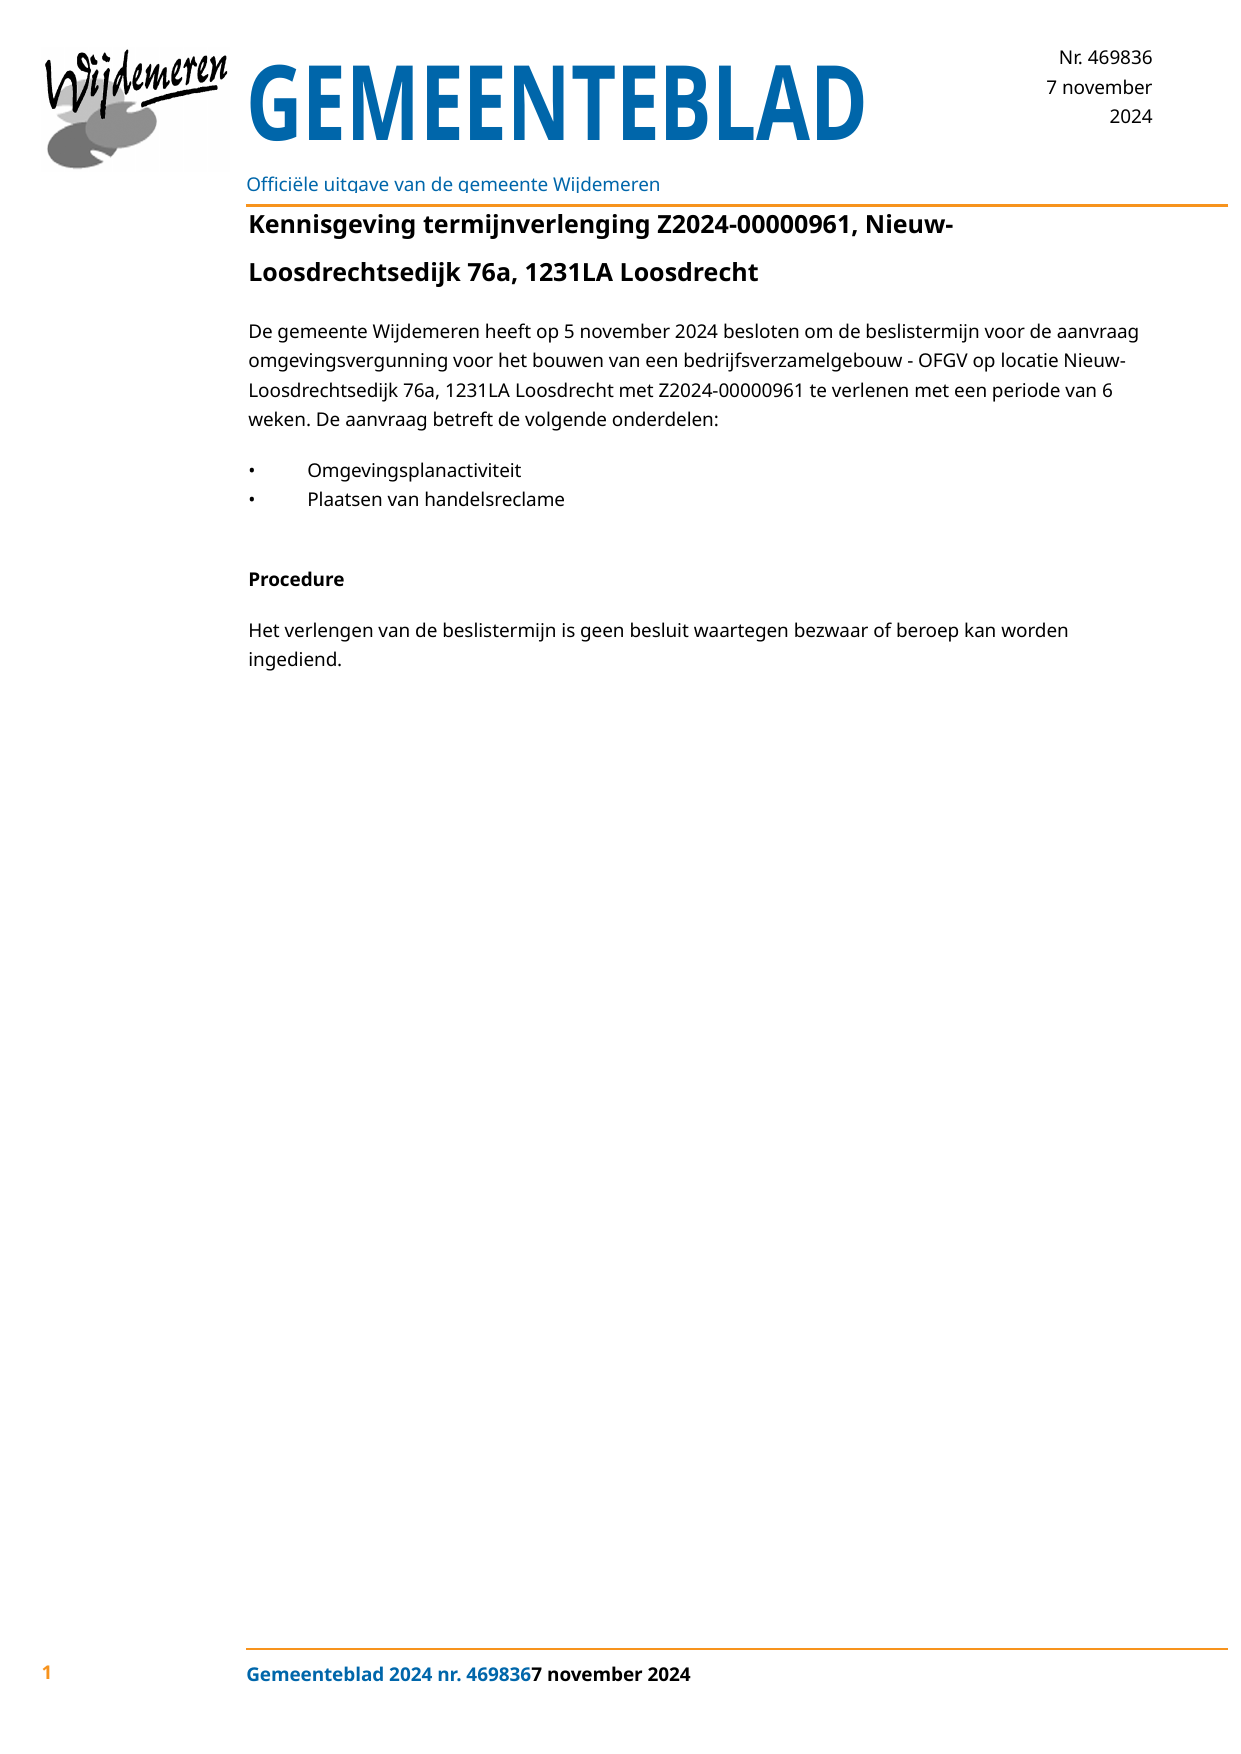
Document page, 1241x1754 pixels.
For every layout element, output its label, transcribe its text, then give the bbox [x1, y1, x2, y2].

list Plaatsen van handelsreclame [248, 487, 1152, 512]
text Het verlengen van de beslistermijn is geen besluit waartegen bezwaar of beroep kan worden ingediend. [248, 617, 1152, 672]
text Procedure [248, 567, 1152, 592]
text De gemeente Wijdemeren heeft op 5 november 2024 besloten om de beslistermijn voor de aanvraag omgevingsvergunning voor het bouwen van een bedrijfsverzamelgebouw - OFGV op locatie Nieuw-Loosdrechtsedijk 76a, 1231LA Loosdrecht met Z2024-00000961 te verlenen met een periode van 6 weken. De aanvraag betreft de volgende onderdelen: [248, 318, 1152, 432]
picture [41, 47, 231, 172]
text Kennisgeving termijnverlenging Z2024-00000961, Nieuw-Loosdrechtsedijk 76a, 1231LA Loosdrecht [248, 207, 1152, 288]
list Omgevingsplanactiviteit [248, 457, 1152, 483]
